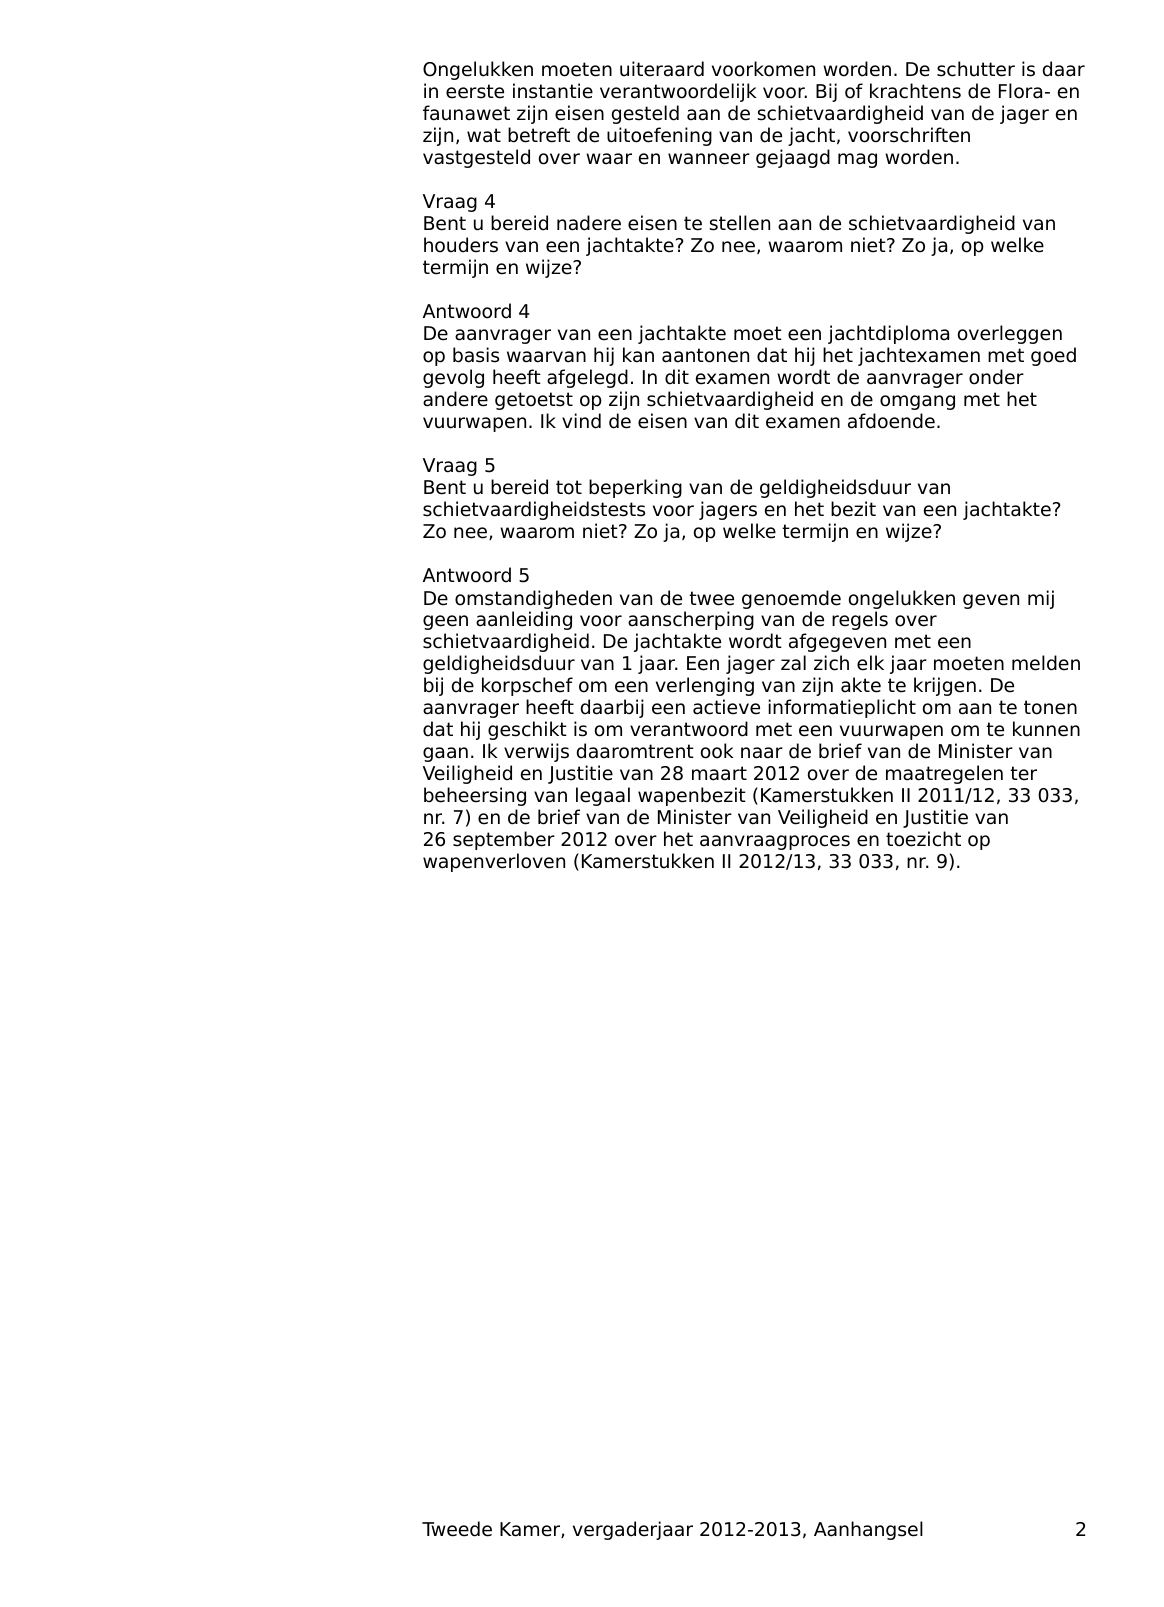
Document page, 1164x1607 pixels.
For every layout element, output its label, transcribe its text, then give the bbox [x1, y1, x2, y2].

text Antwoord 4 [422, 301, 1087, 323]
text Vraag 4 [422, 191, 1087, 213]
text De aanvrager van een jachtakte moet een jachtdiploma overleggen op basis waarvan hij kan aantonen dat hij het jachtexamen met goed gevolg heeft afgelegd. In dit examen wordt de aanvrager onder andere getoetst op zijn schietvaardigheid en de omgang met het vuurwapen. Ik vind de eisen van dit examen afdoende. [422, 323, 1087, 433]
text Bent u bereid tot beperking van de geldigheidsduur van schietvaardigheidstests voor jagers en het bezit van een jachtakte? Zo nee, waarom niet? Zo ja, op welke termijn en wijze? [422, 477, 1087, 543]
text Ongelukken moeten uiteraard voorkomen worden. De schutter is daar in eerste instantie verantwoordelijk voor. Bij of krachtens de Flora- en faunawet zijn eisen gesteld aan de schietvaardigheid van de jager en zijn, wat betreft de uitoefening van de jacht, voorschriften vastgesteld over waar en wanneer gejaagd mag worden. [422, 59, 1087, 169]
text Antwoord 5 [422, 565, 1087, 587]
text Vraag 5 [422, 455, 1087, 477]
text De omstandigheden van de twee genoemde ongelukken geven mij geen aanleiding voor aanscherping van de regels over schietvaardigheid. De jachtakte wordt afgegeven met een geldigheidsduur van 1 jaar. Een jager zal zich elk jaar moeten melden bij de korpschef om een verlenging van zijn akte te krijgen. De aanvrager heeft daarbij een actieve informatieplicht om aan te tonen dat hij geschikt is om verantwoord met een vuurwapen om te kunnen gaan. Ik verwijs daaromtrent ook naar de brief van de Minister van Veiligheid en Justitie van 28 maart 2012 over de maatregelen ter beheersing van legaal wapenbezit (Kamerstukken II 2011/12, 33 033, nr. 7) en de brief van de Minister van Veiligheid en Justitie van 26 september 2012 over het aanvraagproces en toezicht op wapenverloven (Kamerstukken II 2012/13, 33 033, nr. 9). [422, 587, 1087, 873]
text Bent u bereid nadere eisen te stellen aan de schietvaardigheid van houders van een jachtakte? Zo nee, waarom niet? Zo ja, op welke termijn en wijze? [422, 213, 1087, 279]
